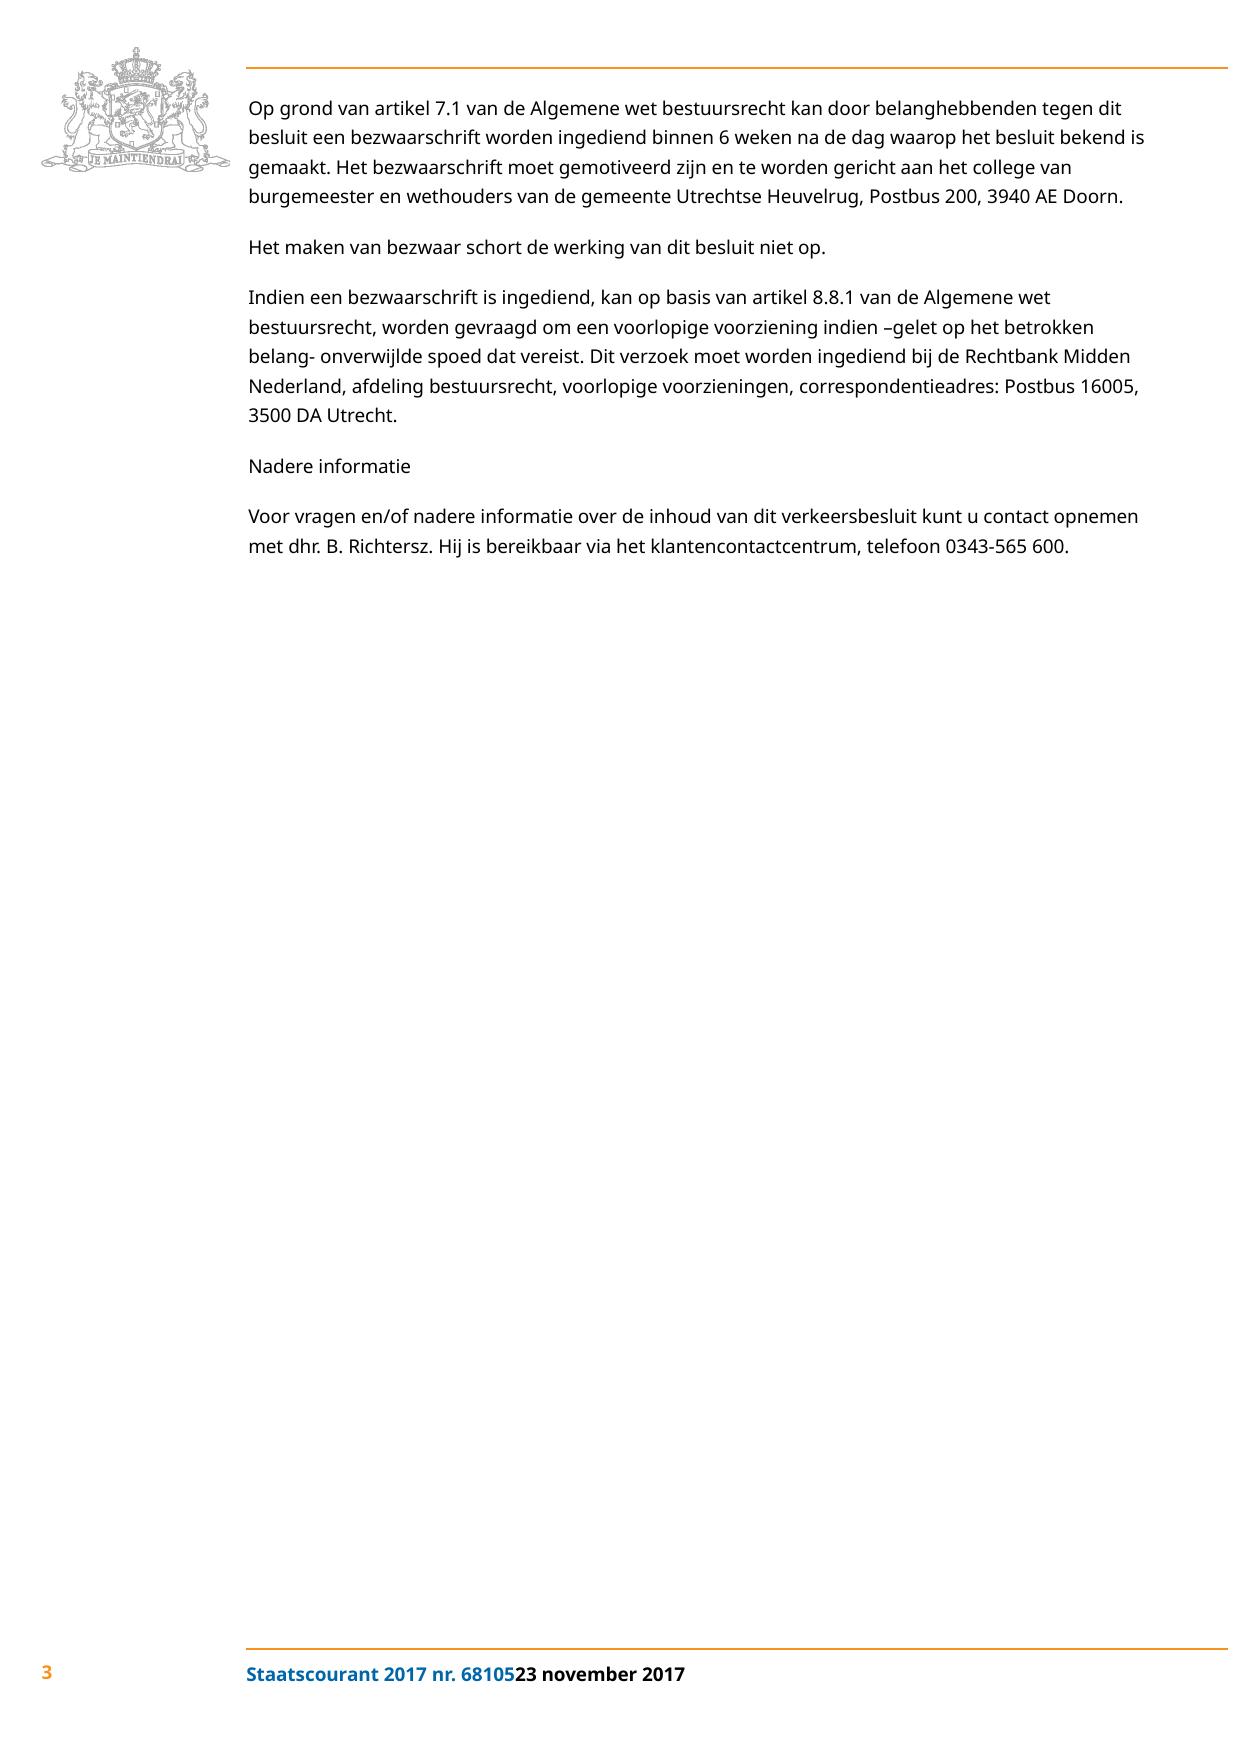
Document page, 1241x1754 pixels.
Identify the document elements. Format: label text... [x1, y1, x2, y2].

text Nadere informatie [248, 453, 1152, 479]
text Op grond van artikel 7.1 van de Algemene wet bestuursrecht kan door belanghebbenden tegen dit besluit een bezwaarschrift worden ingediend binnen 6 weken na de dag waarop het besluit bekend is gemaakt. Het bezwaarschrift moet gemotiveerd zijn en te worden gericht aan het college van burgemeester en wethouders van de gemeente Utrechtse Heuvelrug, Postbus 200, 3940 AE Doorn. [248, 95, 1152, 209]
text Indien een bezwaarschrift is ingediend, kan op basis van artikel 8.8.1 van de Algemene wet bestuursrecht, worden gevraagd om een voorlopige voorziening indien –gelet op het betrokken belang- onverwijlde spoed dat vereist. Dit verzoek moet worden ingediend bij de Rechtbank Midden Nederland, afdeling bestuursrecht, voorlopige voorzieningen, correspondentieadres: Postbus 16005, 3500 DA Utrecht. [248, 284, 1152, 428]
picture [41, 47, 231, 172]
text Het maken van bezwaar schort de werking van dit besluit niet op. [248, 234, 1152, 260]
text Voor vragen en/of nadere informatie over de inhoud van dit verkeersbesluit kunt u contact opnemen met dhr. B. Richtersz. Hij is bereikbaar via het klantencontactcentrum, telefoon 0343-565 600. [248, 503, 1152, 559]
